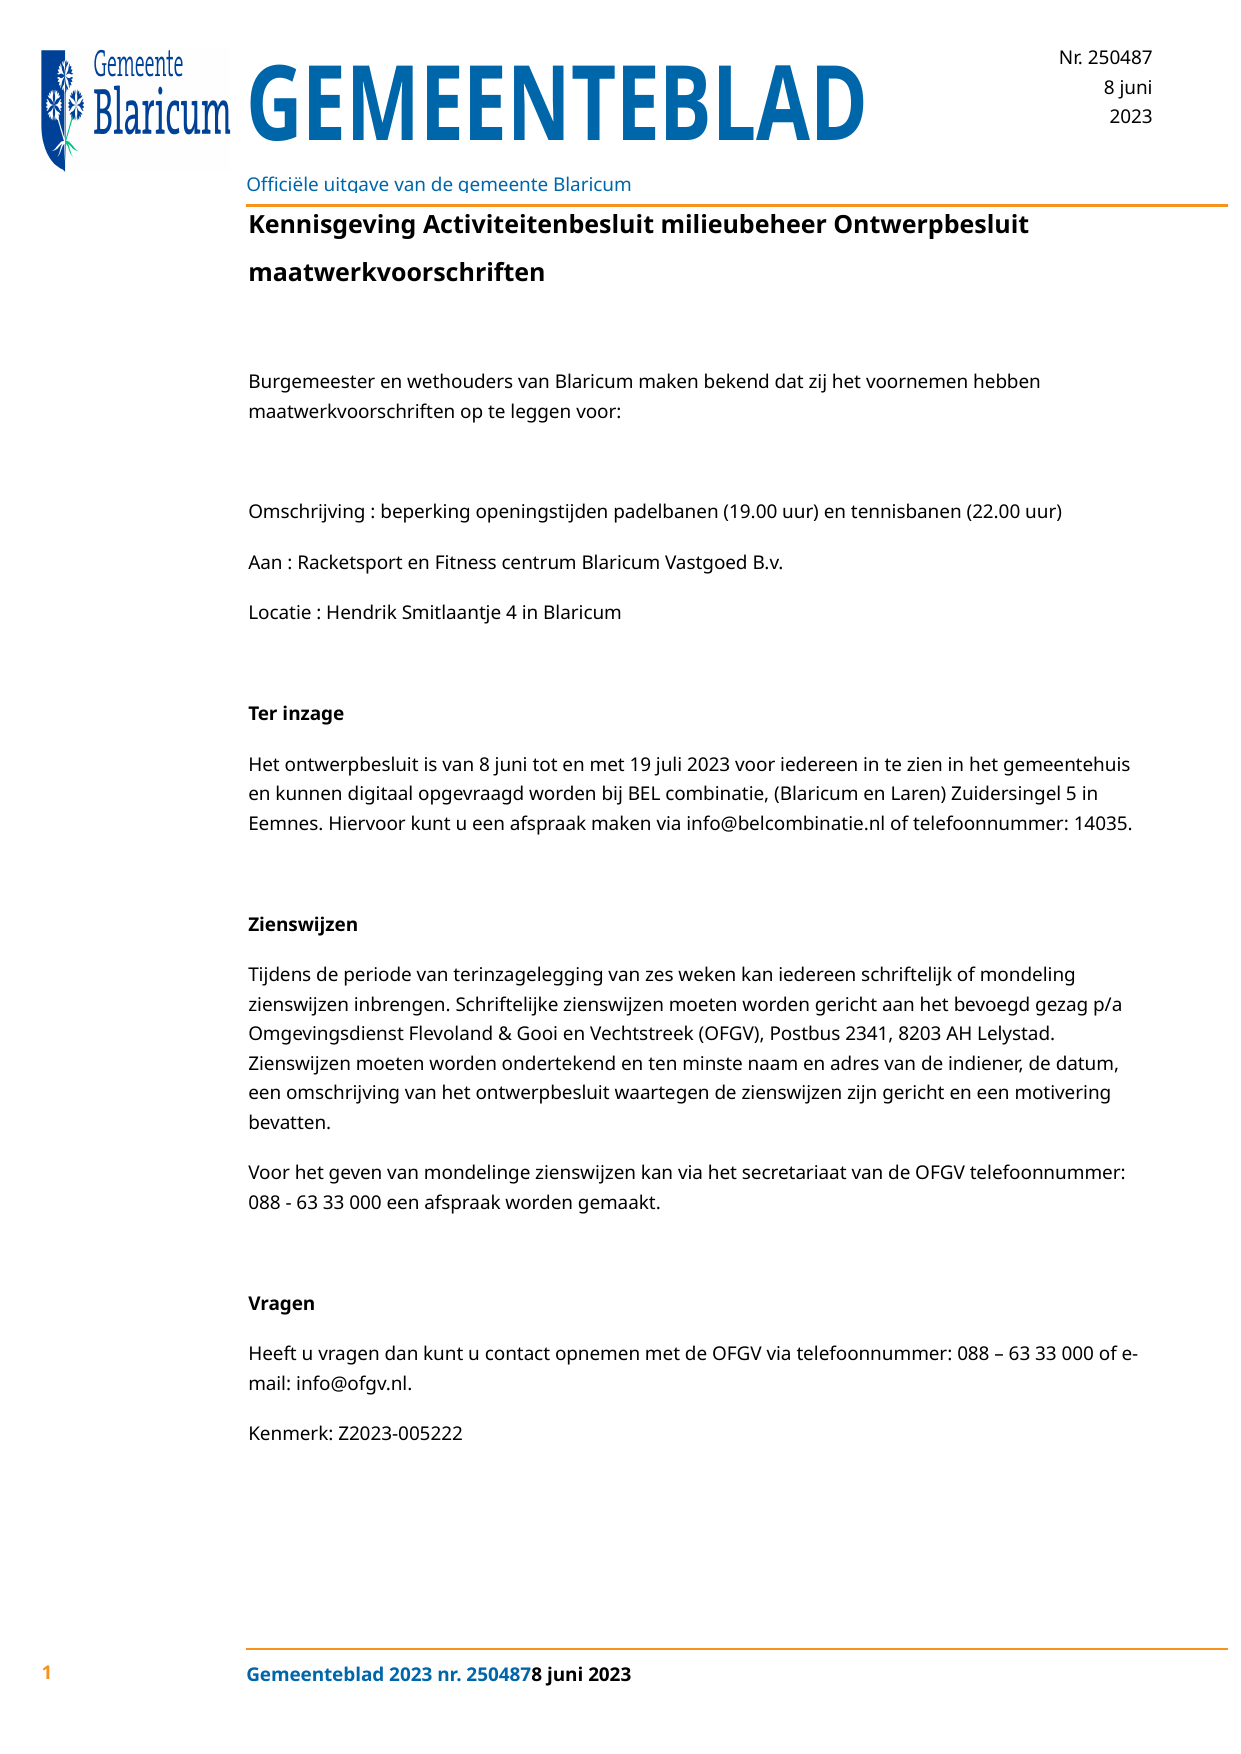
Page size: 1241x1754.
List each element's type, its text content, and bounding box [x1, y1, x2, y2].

text Het ontwerpbesluit is van 8 juni tot en met 19 juli 2023 voor iedereen in te zien in het gemeentehuis en kunnen digitaal opgevraagd worden bij BEL combinatie, (Blaricum en Laren) Zuidersingel 5 in Eemnes. Hiervoor kunt u een afspraak maken via info@belcombinatie.nl of telefoonnummer: 14035. [248, 751, 1152, 836]
text Omschrijving : beperking openingstijden padelbanen (19.00 uur) en tennisbanen (22.00 uur) [248, 499, 1152, 524]
text Burgemeester en wethouders van Blaricum maken bekend dat zij het voornemen hebben maatwerkvoorschriften op te leggen voor: [248, 368, 1152, 424]
text Aan : Racketsport en Fitness centrum Blaricum Vastgoed B.v. [248, 549, 1152, 575]
text Vragen [248, 1290, 1152, 1316]
text Locatie : Hendrik Smitlaantje 4 in Blaricum [248, 599, 1152, 625]
text Kenmerk: Z2023-005222 [248, 1420, 1152, 1446]
text Kennisgeving Activiteitenbesluit milieubeheer Ontwerpbesluit maatwerkvoorschriften [248, 207, 1152, 288]
text Tijdens de periode van terinzagelegging van zes weken kan iedereen schriftelijk of mondeling zienswijzen inbrengen. Schriftelijke zienswijzen moeten worden gericht aan het bevoegd gezag p/a Omgevingsdienst Flevoland & Gooi en Vechtstreek (OFGV), Postbus 2341, 8203 AH Lelystad. Zienswijzen moeten worden ondertekend en ten minste naam en adres van de indiener, de datum, een omschrijving van het ontwerpbesluit waartegen de zienswijzen zijn gericht en een motivering bevatten. [248, 961, 1152, 1135]
picture [41, 47, 231, 172]
text Heeft u vragen dan kunt u contact opnemen met de OFGV via telefoonnummer: 088 – 63 33 000 of e-mail: info@ofgv.nl. [248, 1340, 1152, 1396]
text Ter inzage [248, 700, 1152, 726]
text Voor het geven van mondelinge zienswijzen kan via het secretariaat van de OFGV telefoonnummer: 088 - 63 33 000 een afspraak worden gemaakt. [248, 1159, 1152, 1215]
text Zienswijzen [248, 911, 1152, 937]
